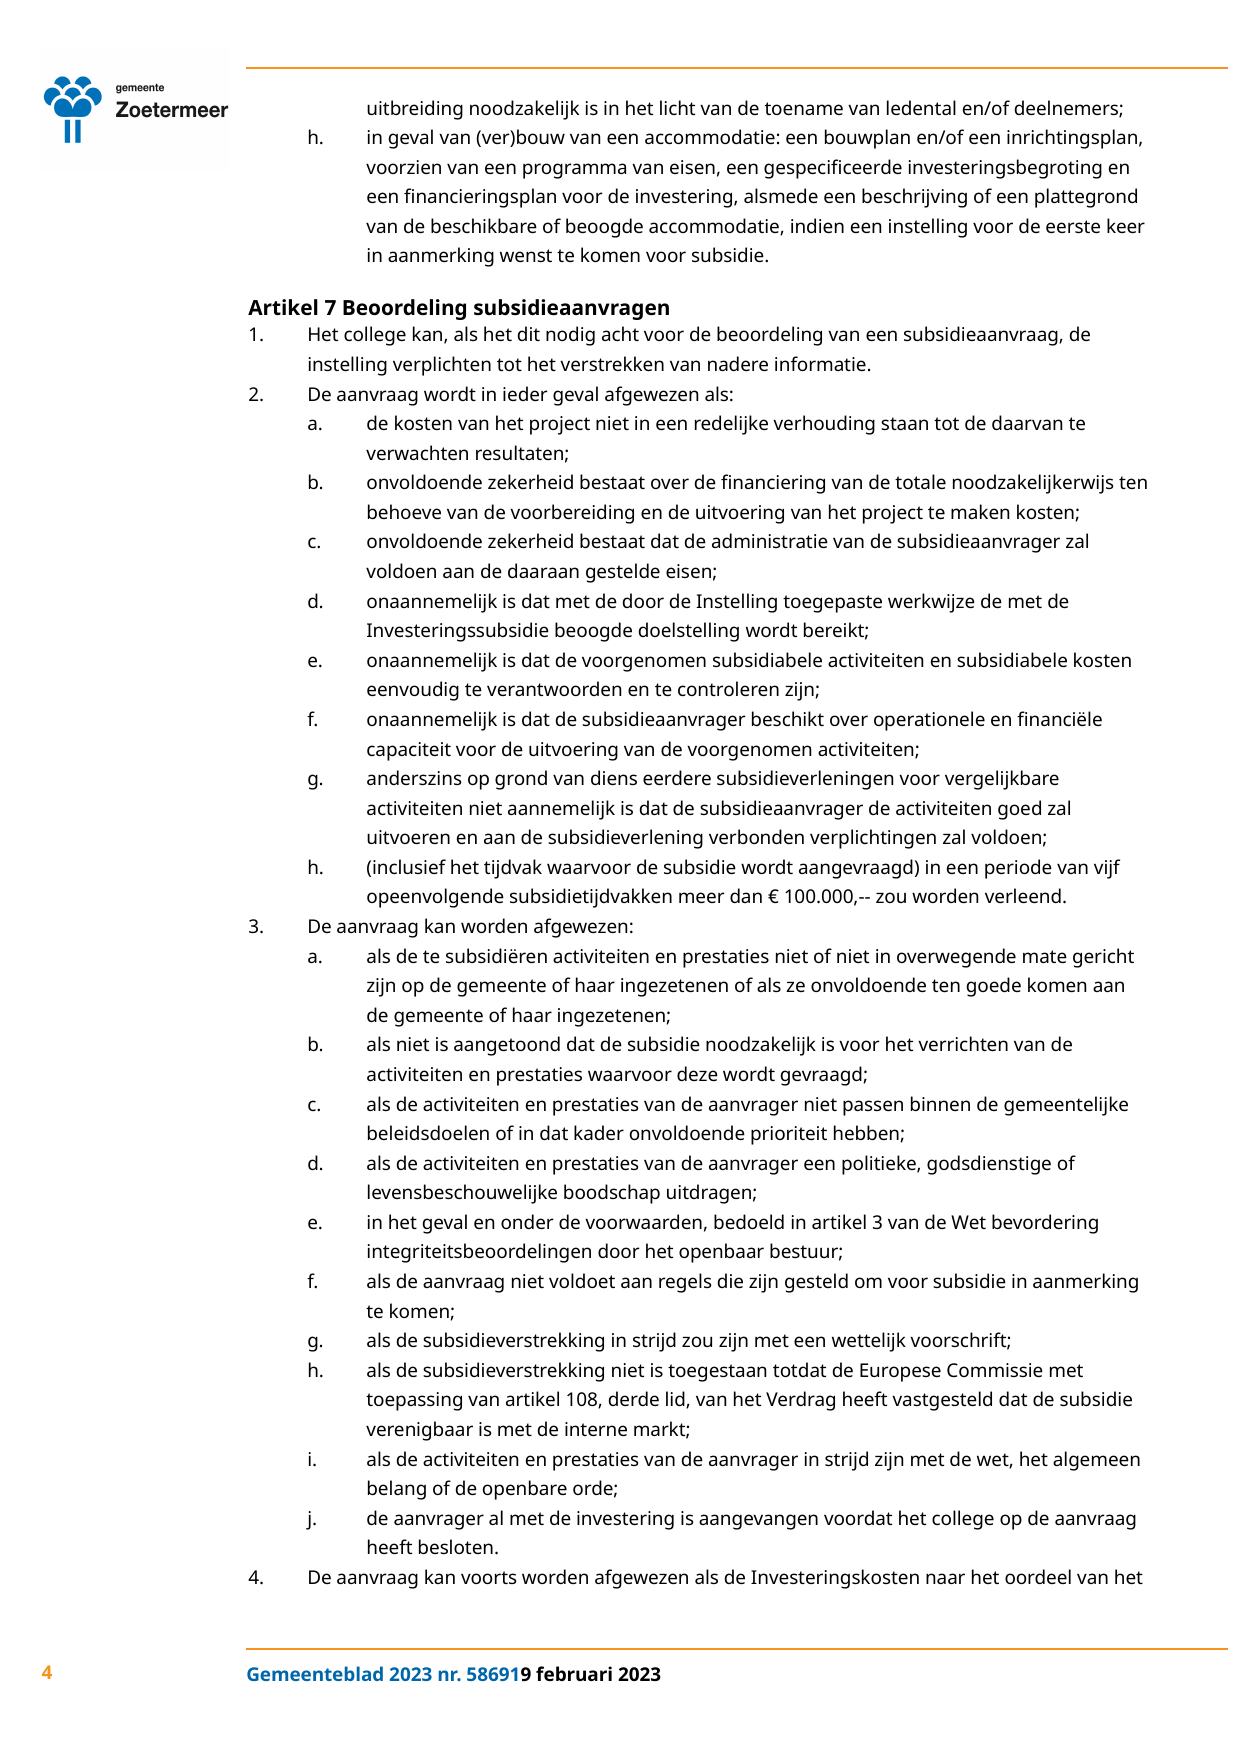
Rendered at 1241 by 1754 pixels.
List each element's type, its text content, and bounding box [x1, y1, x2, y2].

text Artikel 7 Beoordeling subsidieaanvragen [248, 293, 1152, 322]
list Het college kan, als het dit nodig acht voor de beoordeling van een subsidieaanvraag, de instelling verplichten tot het verstrekken van nadere informatie. [248, 322, 1152, 377]
list als de subsidieverstrekking niet is toegestaan totdat de Europese Commissie met toepassing van artikel 108, derde lid, van het Verdrag heeft vastgesteld dat de subsidie verenigbaar is met de interne markt; [307, 1357, 1152, 1442]
list in het geval en onder de voorwaarden, bedoeld in artikel 3 van de Wet bevordering integriteitsbeoordelingen door het openbaar bestuur; [307, 1209, 1152, 1264]
list onaannemelijk is dat de voorgenomen subsidiabele activiteiten en subsidiabele kosten eenvoudig te verantwoorden en te controleren zijn; [307, 647, 1152, 702]
list onaannemelijk is dat met de door de Instelling toegepaste werkwijze de met de Investeringssubsidie beoogde doelstelling wordt bereikt; [307, 588, 1152, 643]
list De aanvraag kan worden afgewezen: [248, 913, 1152, 939]
list als de activiteiten en prestaties van de aanvrager in strijd zijn met de wet, het algemeen belang of de openbare orde; [307, 1446, 1152, 1501]
list de kosten van het project niet in een redelijke verhouding staan tot de daarvan te verwachten resultaten; [307, 410, 1152, 466]
list onvoldoende zekerheid bestaat dat de administratie van de subsidieaanvrager zal voldoen aan de daaraan gestelde eisen; [307, 529, 1152, 584]
list de aanvrager al met de investering is aangevangen voordat het college op de aanvraag heeft besloten. [307, 1505, 1152, 1560]
picture [41, 47, 231, 172]
list als de activiteiten en prestaties van de aanvrager een politieke, godsdienstige of levensbeschouwelijke boodschap uitdragen; [307, 1150, 1152, 1205]
list als niet is aangetoond dat de subsidie noodzakelijk is voor het verrichten van de activiteiten en prestaties waarvoor deze wordt gevraagd; [307, 1032, 1152, 1087]
list De aanvraag kan voorts worden afgewezen als de Investeringskosten naar het oordeel van het [248, 1564, 1152, 1590]
list (inclusief het tijdvak waarvoor de subsidie wordt aangevraagd) in een periode van vijf opeenvolgende subsidietijdvakken meer dan € 100.000,-- zou worden verleend. [307, 854, 1152, 909]
list De aanvraag wordt in ieder geval afgewezen als: [248, 381, 1152, 406]
list als de aanvraag niet voldoet aan regels die zijn gesteld om voor subsidie in aanmerking te komen; [307, 1268, 1152, 1323]
list als de subsidieverstrekking in strijd zou zijn met een wettelijk voorschrift; [307, 1327, 1152, 1353]
list onaannemelijk is dat de subsidieaanvrager beschikt over operationele en financiële capaciteit voor de uitvoering van de voorgenomen activiteiten; [307, 706, 1152, 761]
list als de te subsidiëren activiteiten en prestaties niet of niet in overwegende mate gericht zijn op de gemeente of haar ingezetenen of als ze onvoldoende ten goede komen aan de gemeente of haar ingezetenen; [307, 943, 1152, 1028]
list anderszins op grond van diens eerdere subsidieverleningen voor vergelijkbare activiteiten niet aannemelijk is dat de subsidieaanvrager de activiteiten goed zal uitvoeren en aan de subsidieverlening verbonden verplichtingen zal voldoen; [307, 765, 1152, 850]
list in geval van (ver)bouw van een accommodatie: een bouwplan en/of een inrichtingsplan, voorzien van een programma van eisen, een gespecificeerde investeringsbegroting en een financieringsplan voor de investering, alsmede een beschrijving of een plattegrond van de beschikbare of beoogde accommodatie, indien een instelling voor de eerste keer in aanmerking wenst te komen voor subsidie. [307, 124, 1152, 268]
list uitbreiding noodzakelijk is in het licht van de toename van ledental en/of deelnemers; [307, 95, 1152, 121]
list als de activiteiten en prestaties van de aanvrager niet passen binnen de gemeentelijke beleidsdoelen of in dat kader onvoldoende prioriteit hebben; [307, 1091, 1152, 1146]
list onvoldoende zekerheid bestaat over de financiering van de totale noodzakelijkerwijs ten behoeve van de voorbereiding en de uitvoering van het project te maken kosten; [307, 469, 1152, 525]
